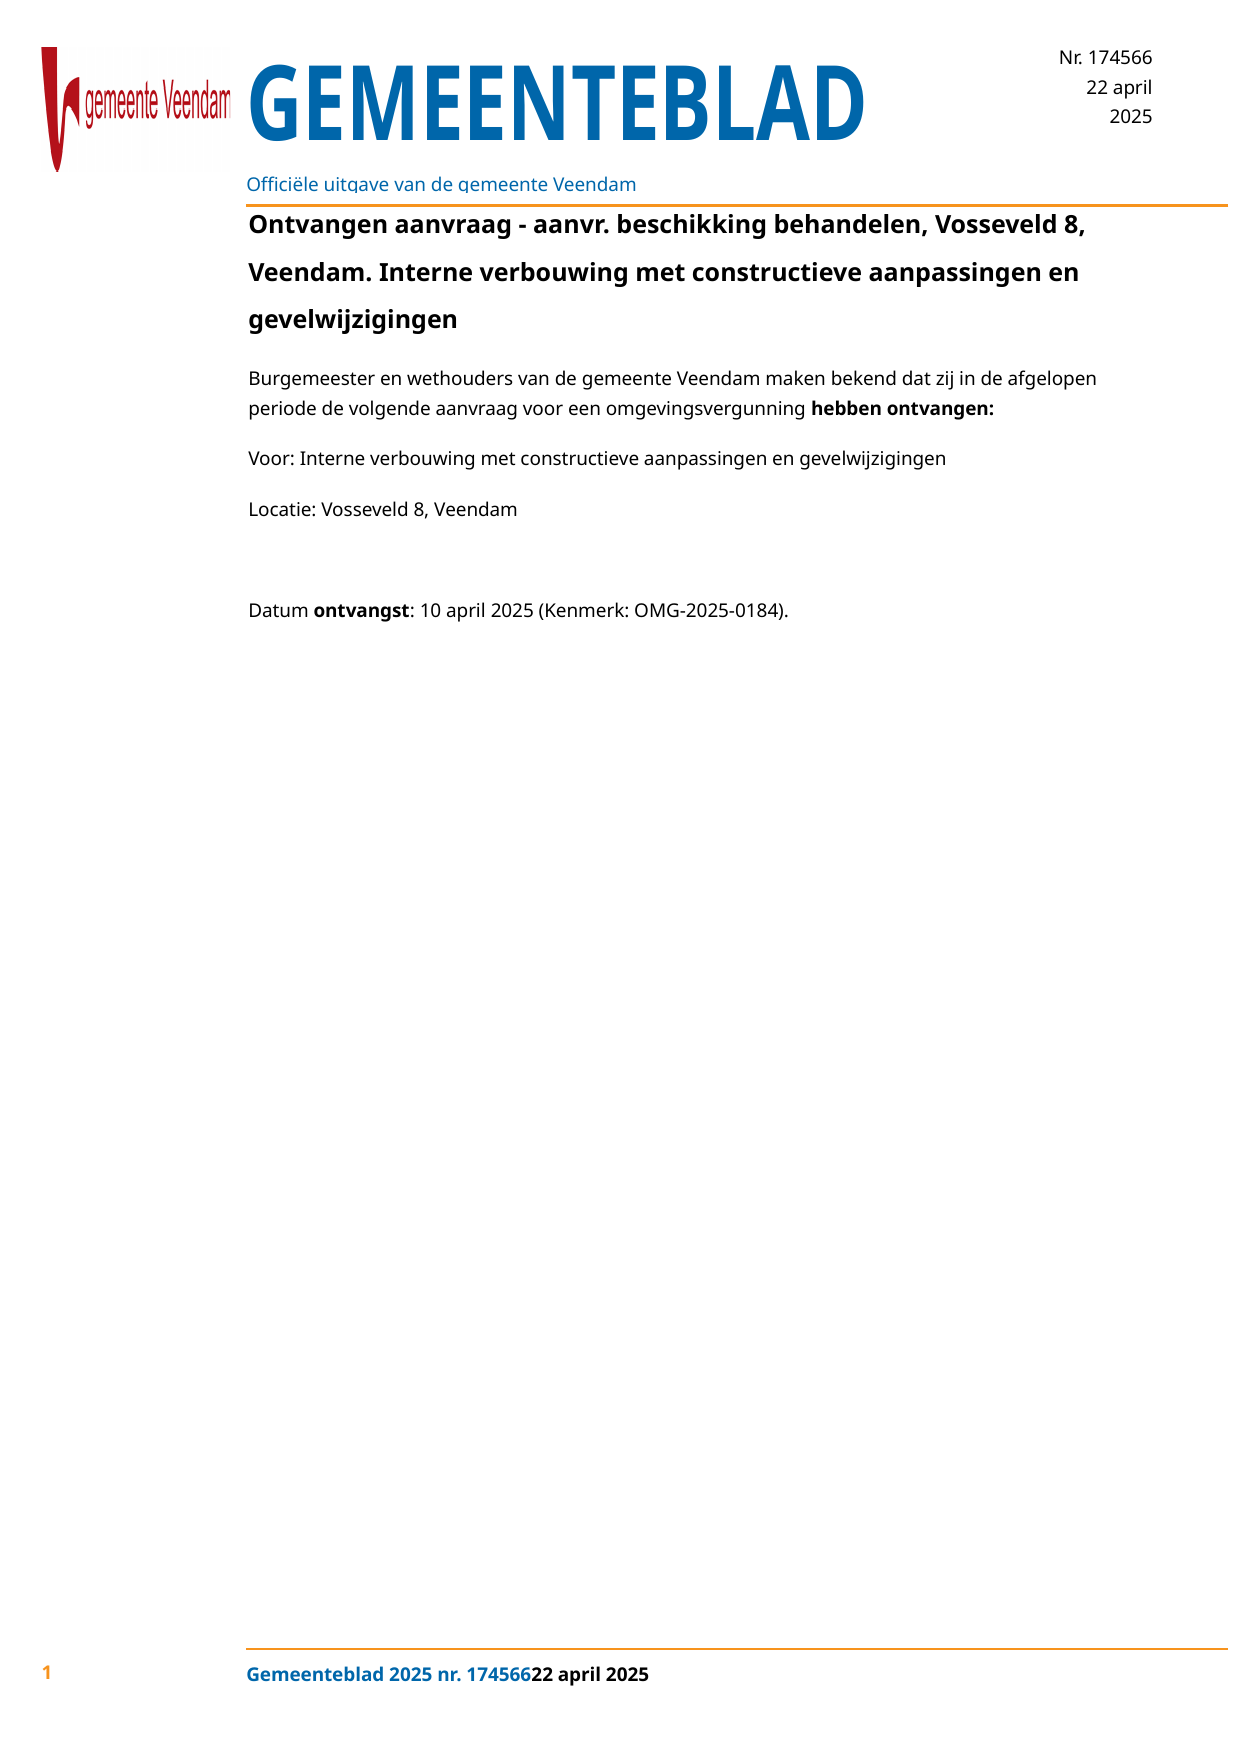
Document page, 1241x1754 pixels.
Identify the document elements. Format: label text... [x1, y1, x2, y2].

text Locatie: Vosseveld 8, Veendam [248, 496, 1152, 522]
picture [41, 47, 231, 172]
text Burgemeester en wethouders van de gemeente Veendam maken bekend dat zij in de afgelopen periode de volgende aanvraag voor een omgevingsvergunning hebben ontvangen: [248, 366, 1152, 421]
text Datum ontvangst: 10 april 2025 (Kenmerk: OMG-2025-0184). [248, 597, 1152, 622]
text Ontvangen aanvraag - aanvr. beschikking behandelen, Vosseveld 8, Veendam. Interne verbouwing met constructieve aanpassingen en gevelwijzigingen [248, 207, 1152, 336]
text Voor: Interne verbouwing met constructieve aanpassingen en gevelwijzigingen [248, 446, 1152, 471]
